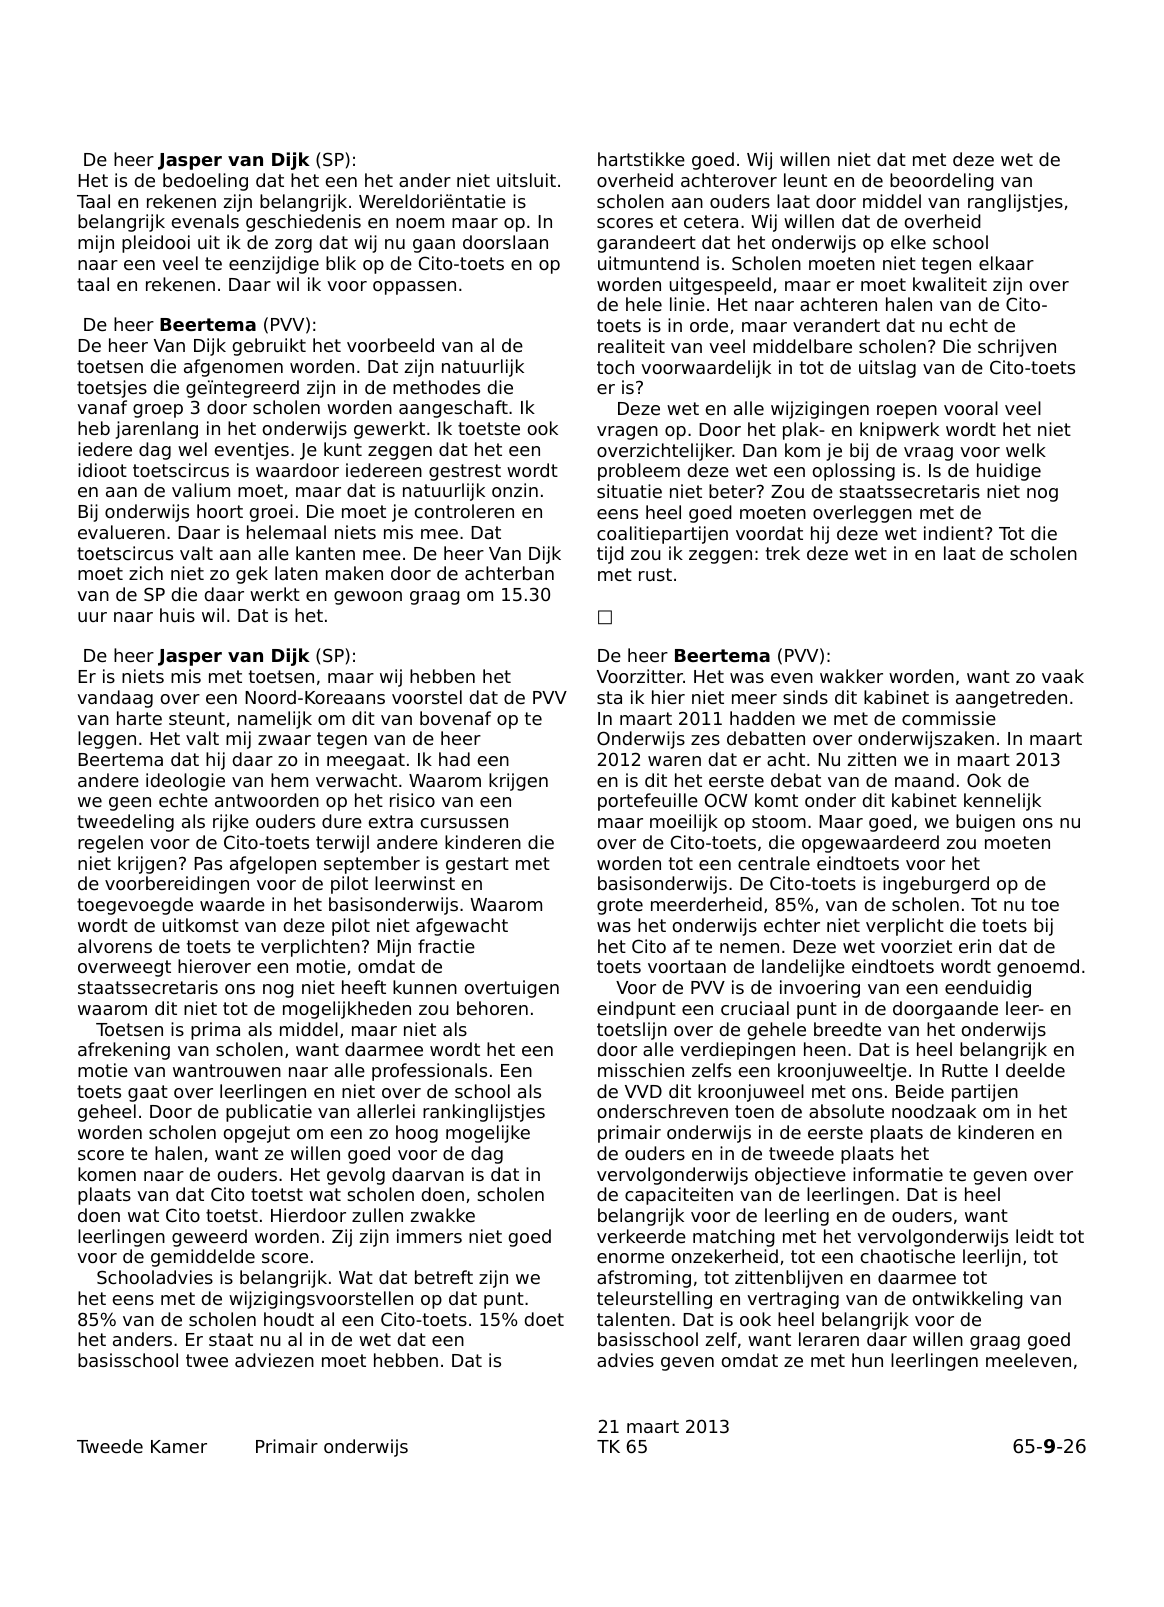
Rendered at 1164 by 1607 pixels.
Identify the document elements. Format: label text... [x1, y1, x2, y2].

text De heer Jasper van Dijk (SP): [77, 150, 567, 171]
text De heer Jasper van Dijk (SP): [77, 646, 567, 667]
text hartstikke goed. Wij willen niet dat met deze wet de overheid achterover leunt en de beoordeling van scholen aan ouders laat door middel van ranglijstjes, scores et cetera. Wij willen dat de overheid garandeert dat het onderwijs op elke school uitmuntend is. Scholen moeten niet tegen elkaar worden uitgespeeld, maar er moet kwaliteit zijn over de hele linie. Het naar achteren halen van de Cito-toets is in orde, maar verandert dat nu echt de realiteit van veel middelbare scholen? Die schrijven toch voorwaardelijk in tot de uitslag van de Cito-toets er is? [596, 150, 1087, 399]
text De heer Van Dijk gebruikt het voorbeeld van al de toetsen die afgenomen worden. Dat zijn natuurlijk toetsjes die geïntegreerd zijn in de methodes die vanaf groep 3 door scholen worden aangeschaft. Ik heb jarenlang in het onderwijs gewerkt. Ik toetste ook iedere dag wel eventjes. Je kunt zeggen dat het een idioot toetscircus is waardoor iedereen gestrest wordt en aan de valium moet, maar dat is natuurlijk onzin. Bij onderwijs hoort groei. Die moet je controleren en evalueren. Daar is helemaal niets mis mee. Dat toetscircus valt aan alle kanten mee. De heer Van Dijk moet zich niet zo gek laten maken door de achterban van de SP die daar werkt en gewoon graag om 15.30 uur naar huis wil. Dat is het. [77, 336, 567, 626]
text Er is niets mis met toetsen, maar wij hebben het vandaag over een Noord-Koreaans voorstel dat de PVV van harte steunt, namelijk om dit van bovenaf op te leggen. Het valt mij zwaar tegen van de heer Beertema dat hij daar zo in meegaat. Ik had een andere ideologie van hem verwacht. Waarom krijgen we geen echte antwoorden op het risico van een tweedeling als rijke ouders dure extra cursussen regelen voor de Cito-toets terwijl andere kinderen die niet krijgen? Pas afgelopen september is gestart met de voorbereidingen voor de pilot leerwinst en toegevoegde waarde in het basisonderwijs. Waarom wordt de uitkomst van deze pilot niet afgewacht alvorens de toets te verplichten? Mijn fractie overweegt hierover een motie, omdat de staatssecretaris ons nog niet heeft kunnen overtuigen waarom dit niet tot de mogelijkheden zou behoren. [77, 667, 567, 1019]
text De heer Beertema (PVV): [596, 646, 1087, 667]
text De heer Beertema (PVV): [77, 315, 567, 336]
text Voor de PVV is de invoering van een eenduidig eindpunt een cruciaal punt in de doorgaande leer- en toetslijn over de gehele breedte van het onderwijs door alle verdiepingen heen. Dat is heel belangrijk en misschien zelfs een kroonjuweeltje. In Rutte I deelde de VVD dit kroonjuweel met ons. Beide partijen onderschreven toen de absolute noodzaak om in het primair onderwijs in de eerste plaats de kinderen en de ouders en in de tweede plaats het vervolgonderwijs objectieve informatie te geven over de capaciteiten van de leerlingen. Dat is heel belangrijk voor de leerling en de ouders, want verkeerde matching met het vervolgonderwijs leidt tot enorme onzekerheid, tot een chaotische leerlijn, tot afstroming, tot zittenblijven en daarmee tot teleurstelling en vertraging van de ontwikkeling van talenten. Dat is ook heel belangrijk voor de basisschool zelf, want leraren daar willen graag goed advies geven omdat ze met hun leerlingen meeleven, [596, 978, 1087, 1372]
text Toetsen is prima als middel, maar niet als afrekening van scholen, want daarmee wordt het een motie van wantrouwen naar alle professionals. Een toets gaat over leerlingen en niet over de school als geheel. Door de publicatie van allerlei rankinglijstjes worden scholen opgejut om een zo hoog mogelijke score te halen, want ze willen goed voor de dag komen naar de ouders. Het gevolg daarvan is dat in plaats van dat Cito toetst wat scholen doen, scholen doen wat Cito toetst. Hierdoor zullen zwakke leerlingen geweerd worden. Zij zijn immers niet goed voor de gemiddelde score. [77, 1019, 567, 1268]
text □ [596, 606, 1087, 626]
text Voorzitter. Het was even wakker worden, want zo vaak sta ik hier niet meer sinds dit kabinet is aangetreden. In maart 2011 hadden we met de commissie Onderwijs zes debatten over onderwijszaken. In maart 2012 waren dat er acht. Nu zitten we in maart 2013 en is dit het eerste debat van de maand. Ook de portefeuille OCW komt onder dit kabinet kennelijk maar moeilijk op stoom. Maar goed, we buigen ons nu over de Cito-toets, die opgewaardeerd zou moeten worden tot een centrale eindtoets voor het basisonderwijs. De Cito-toets is ingeburgerd op de grote meerderheid, 85%, van de scholen. Tot nu toe was het onderwijs echter niet verplicht die toets bij het Cito af te nemen. Deze wet voorziet erin dat de toets voortaan de landelijke eindtoets wordt genoemd. [596, 667, 1087, 978]
text Schooladvies is belangrijk. Wat dat betreft zijn we het eens met de wijzigingsvoorstellen op dat punt. 85% van de scholen houdt al een Cito-toets. 15% doet het anders. Er staat nu al in de wet dat een basisschool twee adviezen moet hebben. Dat is [77, 1268, 567, 1372]
text Het is de bedoeling dat het een het ander niet uitsluit. Taal en rekenen zijn belangrijk. Wereldoriëntatie is belangrijk evenals geschiedenis en noem maar op. In mijn pleidooi uit ik de zorg dat wij nu gaan doorslaan naar een veel te eenzijdige blik op de Cito-toets en op taal en rekenen. Daar wil ik voor oppassen. [77, 171, 567, 295]
text Deze wet en alle wijzigingen roepen vooral veel vragen op. Door het plak- en knipwerk wordt het niet overzichtelijker. Dan kom je bij de vraag voor welk probleem deze wet een oplossing is. Is de huidige situatie niet beter? Zou de staatssecretaris niet nog eens heel goed moeten overleggen met de coalitiepartijen voordat hij deze wet indient? Tot die tijd zou ik zeggen: trek deze wet in en laat de scholen met rust. [596, 399, 1087, 586]
